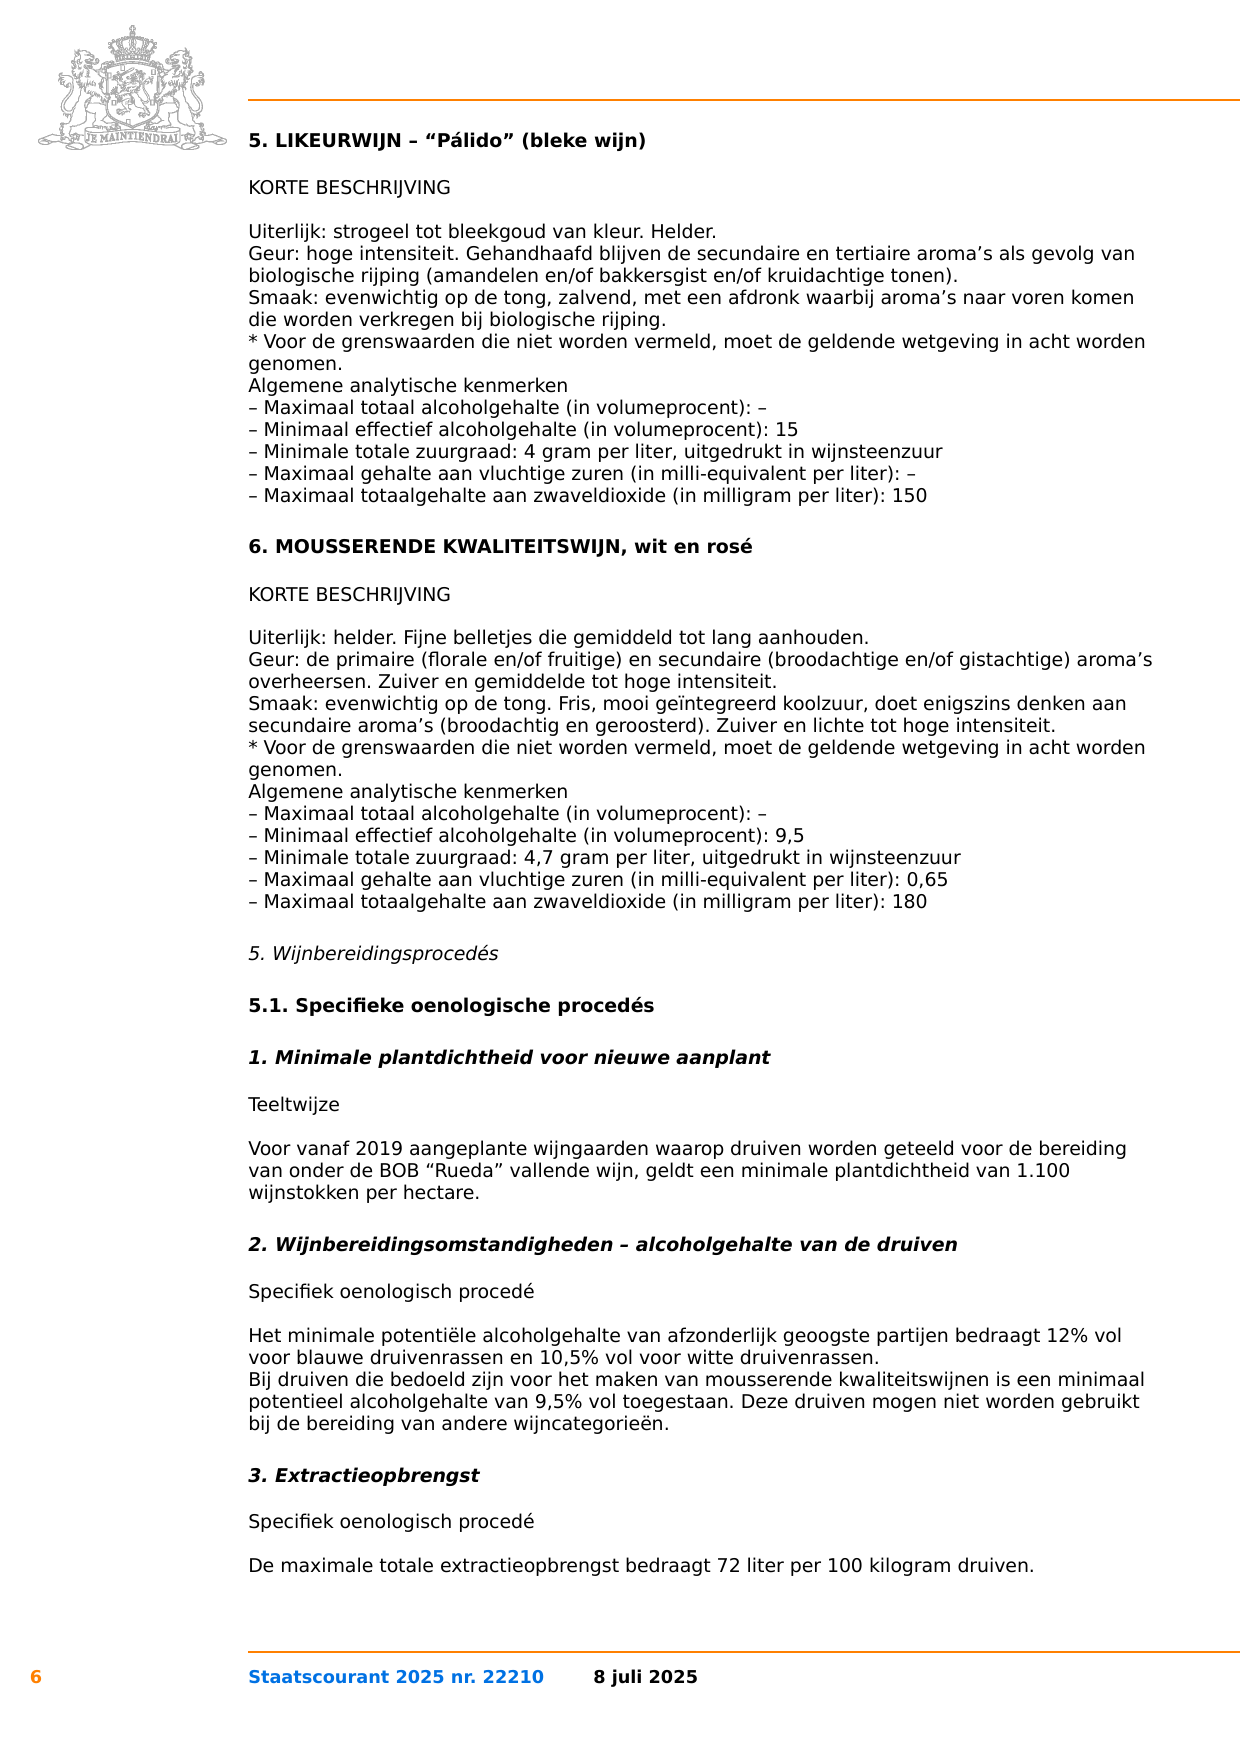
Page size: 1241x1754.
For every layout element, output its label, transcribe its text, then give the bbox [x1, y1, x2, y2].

text Bij druiven die bedoeld zijn voor het maken van mousserende kwaliteitswijnen is een minimaal potentieel alcoholgehalte van 9,5% vol toegestaan. Deze druiven mogen niet worden gebruikt bij de bereiding van andere wijncategorieën. [248, 1368, 1163, 1434]
text – Minimaal effectief alcoholgehalte (in volumeprocent): 15 [248, 418, 1163, 441]
subtitle Specifiek oenologisch procedé [248, 1511, 1163, 1533]
text – Maximaal totaalgehalte aan zwaveldioxide (in milligram per liter): 150 [248, 484, 1163, 506]
text Uiterlijk: helder. Fijne belletjes die gemiddeld tot lang aanhouden. [248, 627, 1163, 649]
subtitle 5. Wijnbereidingsprocedés [248, 943, 1163, 965]
text Het minimale potentiële alcoholgehalte van afzonderlijk geoogste partijen bedraagt 12% vol voor blauwe druivenrassen en 10,5% vol voor witte druivenrassen. [248, 1324, 1163, 1368]
text – Maximaal totaal alcoholgehalte (in volumeprocent): – [248, 397, 1163, 418]
text Algemene analytische kenmerken [248, 374, 1163, 397]
picture [38, 25, 227, 150]
subtitle 3. Extractieopbrengst [248, 1464, 1163, 1486]
text De maximale totale extractieopbrengst bedraagt 72 liter per 100 kilogram druiven. [248, 1555, 1163, 1577]
subtitle 6. MOUSSERENDE KWALITEITSWIJN, wit en rosé [248, 536, 1163, 558]
text – Minimale totale zuurgraad: 4 gram per liter, uitgedrukt in wijnsteenzuur [248, 441, 1163, 462]
text – Minimaal effectief alcoholgehalte (in volumeprocent): 9,5 [248, 825, 1163, 847]
text Geur: hoge intensiteit. Gehandhaafd blijven de secundaire en tertiaire aroma’s als gevolg van biologische rijping (amandelen en/of bakkersgist en/of kruidachtige tonen). [248, 243, 1163, 287]
subtitle Teeltwijze [248, 1094, 1163, 1116]
subtitle 5. LIKEURWIJN – “Pálido” (bleke wijn) [248, 130, 1163, 152]
text Geur: de primaire (florale en/of fruitige) en secundaire (broodachtige en/of gistachtige) aroma’s overheersen. Zuiver en gemiddelde tot hoge intensiteit. [248, 649, 1163, 693]
subtitle 2. Wijnbereidingsomstandigheden – alcoholgehalte van de druiven [248, 1234, 1163, 1256]
subtitle KORTE BESCHRIJVING [248, 177, 1163, 199]
text – Maximaal totaal alcoholgehalte (in volumeprocent): – [248, 803, 1163, 825]
text – Maximaal gehalte aan vluchtige zuren (in milli-equivalent per liter): 0,65 [248, 869, 1163, 891]
text Voor vanaf 2019 aangeplante wijngaarden waarop druiven worden geteeld voor de bereiding van onder de BOB “Rueda” vallende wijn, geldt een minimale plantdichtheid van 1.100 wijnstokken per hectare. [248, 1138, 1163, 1204]
text * Voor de grenswaarden die niet worden vermeld, moet de geldende wetgeving in acht worden genomen. [248, 737, 1163, 781]
subtitle KORTE BESCHRIJVING [248, 583, 1163, 605]
subtitle 5.1. Specifieke oenologische procedés [248, 995, 1163, 1017]
text Algemene analytische kenmerken [248, 781, 1163, 803]
text Smaak: evenwichtig op de tong. Fris, mooi geïntegreerd koolzuur, doet enigszins denken aan secundaire aroma’s (broodachtig en geroosterd). Zuiver en lichte tot hoge intensiteit. [248, 693, 1163, 737]
text – Maximaal totaalgehalte aan zwaveldioxide (in milligram per liter): 180 [248, 891, 1163, 913]
subtitle 1. Minimale plantdichtheid voor nieuwe aanplant [248, 1047, 1163, 1069]
text – Minimale totale zuurgraad: 4,7 gram per liter, uitgedrukt in wijnsteenzuur [248, 847, 1163, 869]
text * Voor de grenswaarden die niet worden vermeld, moet de geldende wetgeving in acht worden genomen. [248, 331, 1163, 374]
text – Maximaal gehalte aan vluchtige zuren (in milli-equivalent per liter): – [248, 462, 1163, 484]
text Uiterlijk: strogeel tot bleekgoud van kleur. Helder. [248, 221, 1163, 243]
subtitle Specifiek oenologisch procedé [248, 1281, 1163, 1303]
text Smaak: evenwichtig op de tong, zalvend, met een afdronk waarbij aroma’s naar voren komen die worden verkregen bij biologische rijping. [248, 287, 1163, 331]
